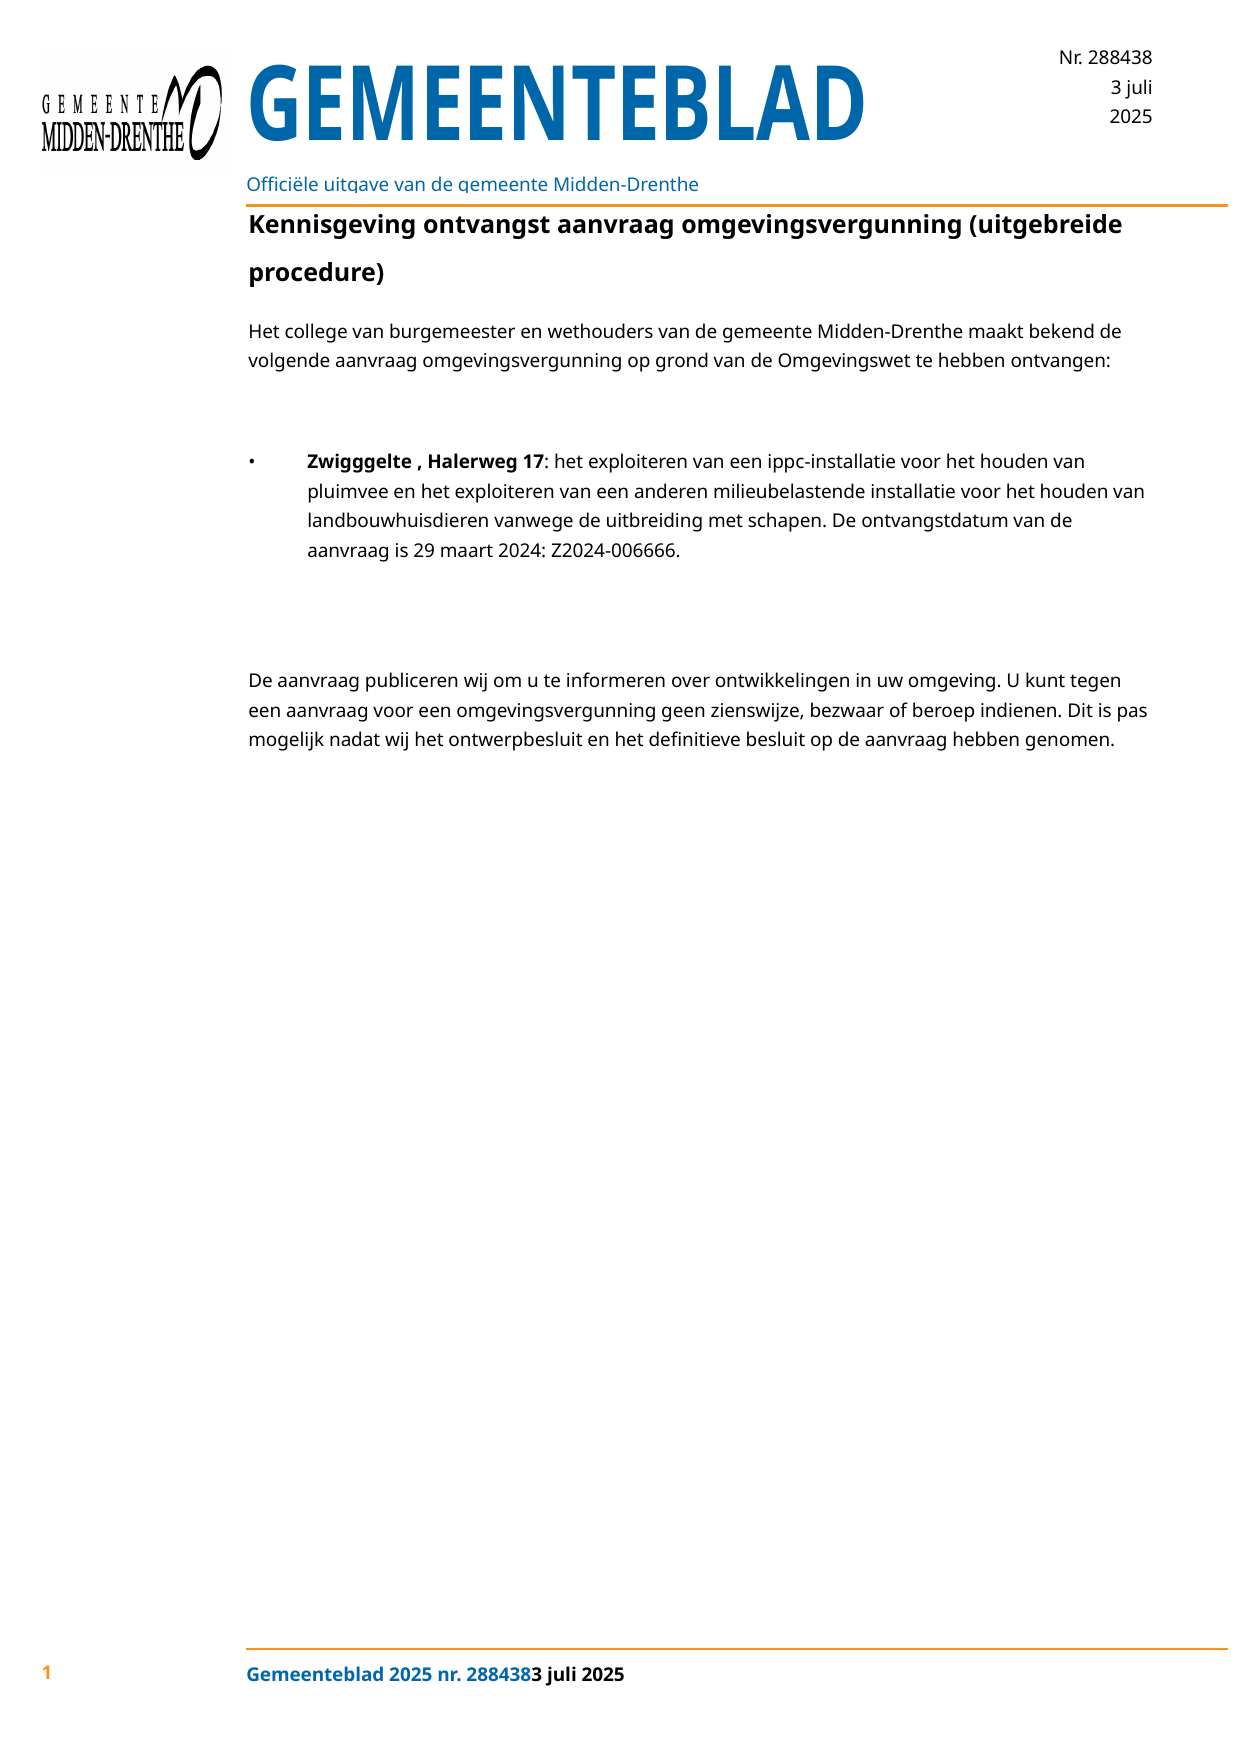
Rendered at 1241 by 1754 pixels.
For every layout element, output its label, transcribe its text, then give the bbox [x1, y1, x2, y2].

picture [41, 47, 231, 172]
text De aanvraag publiceren wij om u te informeren over ontwikkelingen in uw omgeving. U kunt tegen een aanvraag voor een omgevingsvergunning geen zienswijze, bezwaar of beroep indienen. Dit is pas mogelijk nadat wij het ontwerpbesluit en het definitieve besluit op de aanvraag hebben genomen. [248, 667, 1152, 752]
list Zwigggelte , Halerweg 17: het exploiteren van een ippc-installatie voor het houden van pluimvee en het exploiteren van een anderen milieubelastende installatie voor het houden van landbouwhuisdieren vanwege de uitbreiding met schapen. De ontvangstdatum van de aanvraag is 29 maart 2024: Z2024-006666. [248, 448, 1152, 563]
text Kennisgeving ontvangst aanvraag omgevingsvergunning (uitgebreide procedure) [248, 207, 1152, 288]
text Het college van burgemeester en wethouders van de gemeente Midden-Drenthe maakt bekend de volgende aanvraag omgevingsvergunning op grond van de Omgevingswet te hebben ontvangen: [248, 318, 1152, 373]
